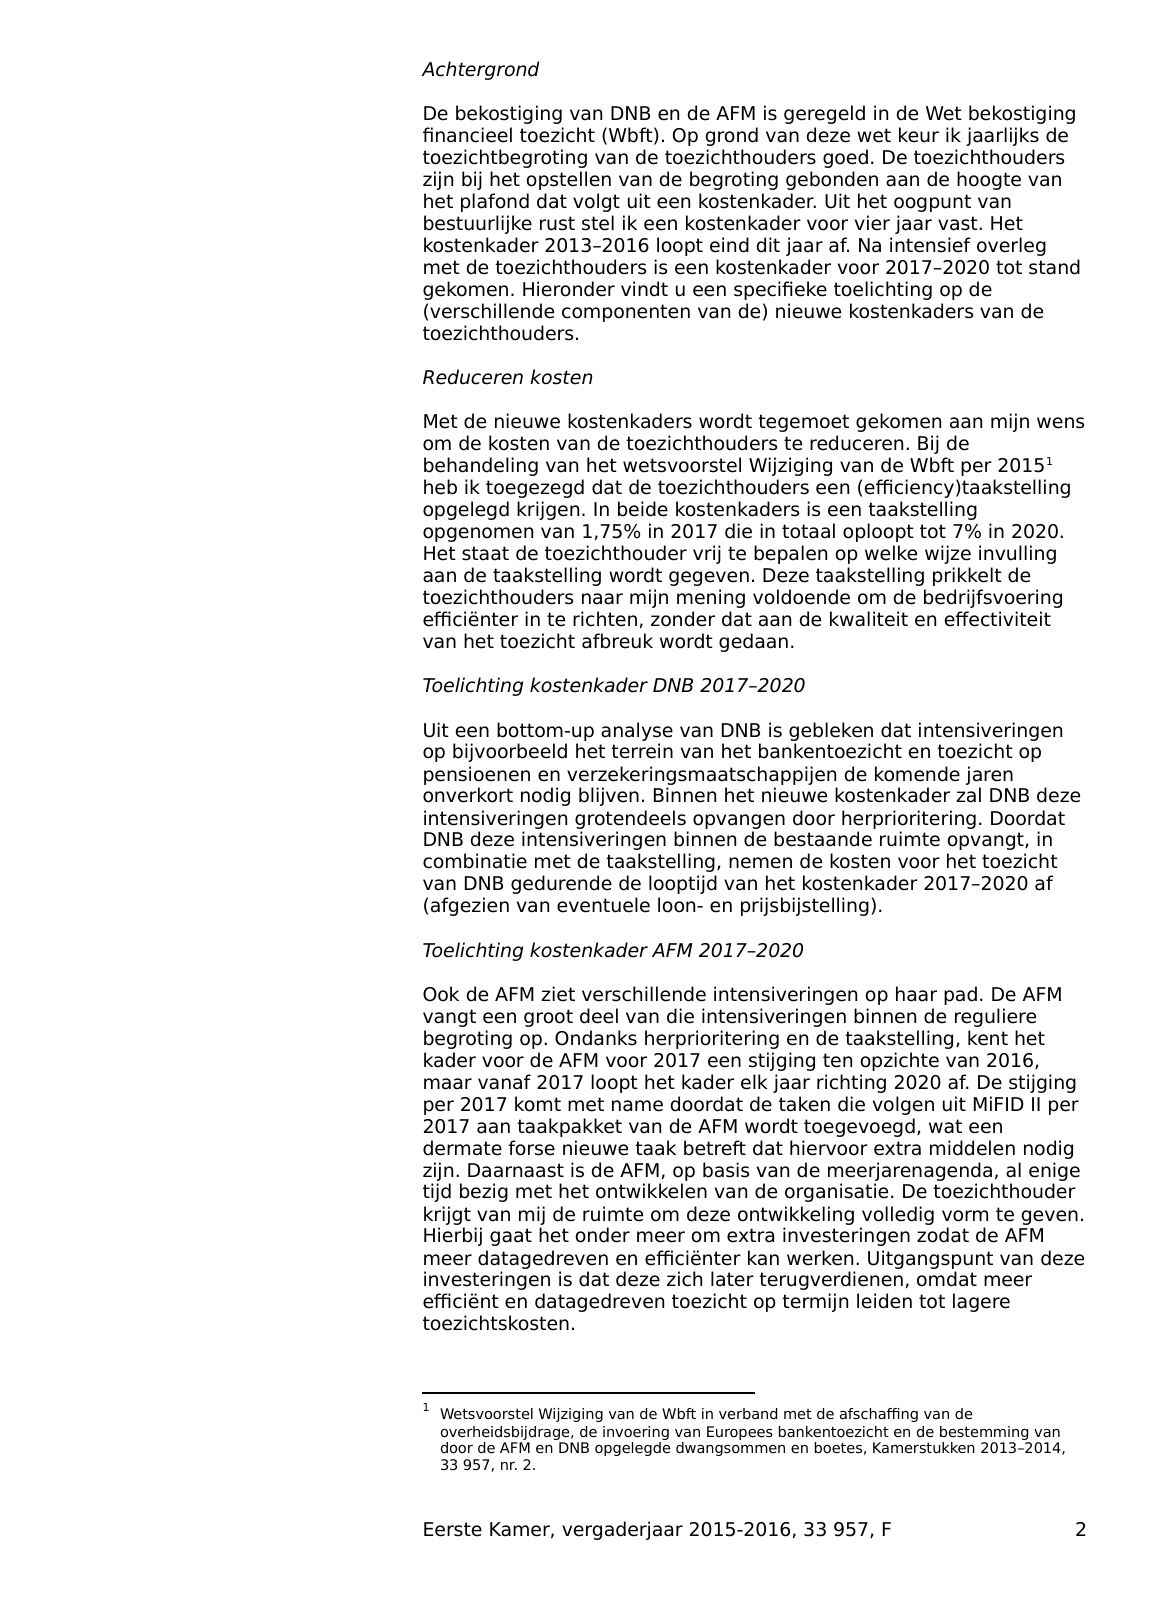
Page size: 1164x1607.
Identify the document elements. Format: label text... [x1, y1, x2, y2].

subtitle Toelichting kostenkader DNB 2017–2020 [422, 675, 1087, 697]
text Met de nieuwe kostenkaders wordt tegemoet gekomen aan mijn wens om de kosten van de toezichthouders te reduceren. Bij de behandeling van het wetsvoorstel Wijziging van de Wbft per 2015 heb ik toegezegd dat de toezichthouders een (efficiency)taakstelling opgelegd krijgen. In beide kostenkaders is een taakstelling opgenomen van 1,75% in 2017 die in totaal oploopt tot 7% in 2020. Het staat de toezichthouder vrij te bepalen op welke wijze invulling aan de taakstelling wordt gegeven. Deze taakstelling prikkelt de toezichthouders naar mijn mening voldoende om de bedrijfsvoering efficiënter in te richten, zonder dat aan de kwaliteit en effectiviteit van het toezicht afbreuk wordt gedaan. [422, 411, 1087, 653]
subtitle Toelichting kostenkader AFM 2017–2020 [422, 939, 1087, 961]
subtitle Achtergrond [422, 59, 1087, 81]
text Wetsvoorstel Wijziging van de Wbft in verband met de afschaffing van de overheidsbijdrage, de invoering van Europees bankentoezicht en de bestemming van door de AFM en DNB opgelegde dwangsommen en boetes, Kamerstukken 2013–2014, 33 957, nr. 2. [422, 1402, 1087, 1474]
subtitle Reduceren kosten [422, 367, 1087, 389]
text Ook de AFM ziet verschillende intensiveringen op haar pad. De AFM vangt een groot deel van die intensiveringen binnen de reguliere begroting op. Ondanks herprioritering en de taakstelling, kent het kader voor de AFM voor 2017 een stijging ten opzichte van 2016, maar vanaf 2017 loopt het kader elk jaar richting 2020 af. De stijging per 2017 komt met name doordat de taken die volgen uit MiFID II per 2017 aan taakpakket van de AFM wordt toegevoegd, wat een dermate forse nieuwe taak betreft dat hiervoor extra middelen nodig zijn. Daarnaast is de AFM, op basis van de meerjarenagenda, al enige tijd bezig met het ontwikkelen van de organisatie. De toezichthouder krijgt van mij de ruimte om deze ontwikkeling volledig vorm te geven. Hierbij gaat het onder meer om extra investeringen zodat de AFM meer datagedreven en efficiënter kan werken. Uitgangspunt van deze investeringen is dat deze zich later terugverdienen, omdat meer efficiënt en datagedreven toezicht op termijn leiden tot lagere toezichtskosten. [422, 984, 1087, 1335]
text De bekostiging van DNB en de AFM is geregeld in de Wet bekostiging financieel toezicht (Wbft). Op grond van deze wet keur ik jaarlijks de toezichtbegroting van de toezichthouders goed. De toezichthouders zijn bij het opstellen van de begroting gebonden aan de hoogte van het plafond dat volgt uit een kostenkader. Uit het oogpunt van bestuurlijke rust stel ik een kostenkader voor vier jaar vast. Het kostenkader 2013–2016 loopt eind dit jaar af. Na intensief overleg met de toezichthouders is een kostenkader voor 2017–2020 tot stand gekomen. Hieronder vindt u een specifieke toelichting op de (verschillende componenten van de) nieuwe kostenkaders van de toezichthouders. [422, 103, 1087, 345]
text Uit een bottom-up analyse van DNB is gebleken dat intensiveringen op bijvoorbeeld het terrein van het bankentoezicht en toezicht op pensioenen en verzekeringsmaatschappijen de komende jaren onverkort nodig blijven. Binnen het nieuwe kostenkader zal DNB deze intensiveringen grotendeels opvangen door herprioritering. Doordat DNB deze intensiveringen binnen de bestaande ruimte opvangt, in combinatie met de taakstelling, nemen de kosten voor het toezicht van DNB gedurende de looptijd van het kostenkader 2017–2020 af (afgezien van eventuele loon- en prijsbijstelling). [422, 719, 1087, 917]
